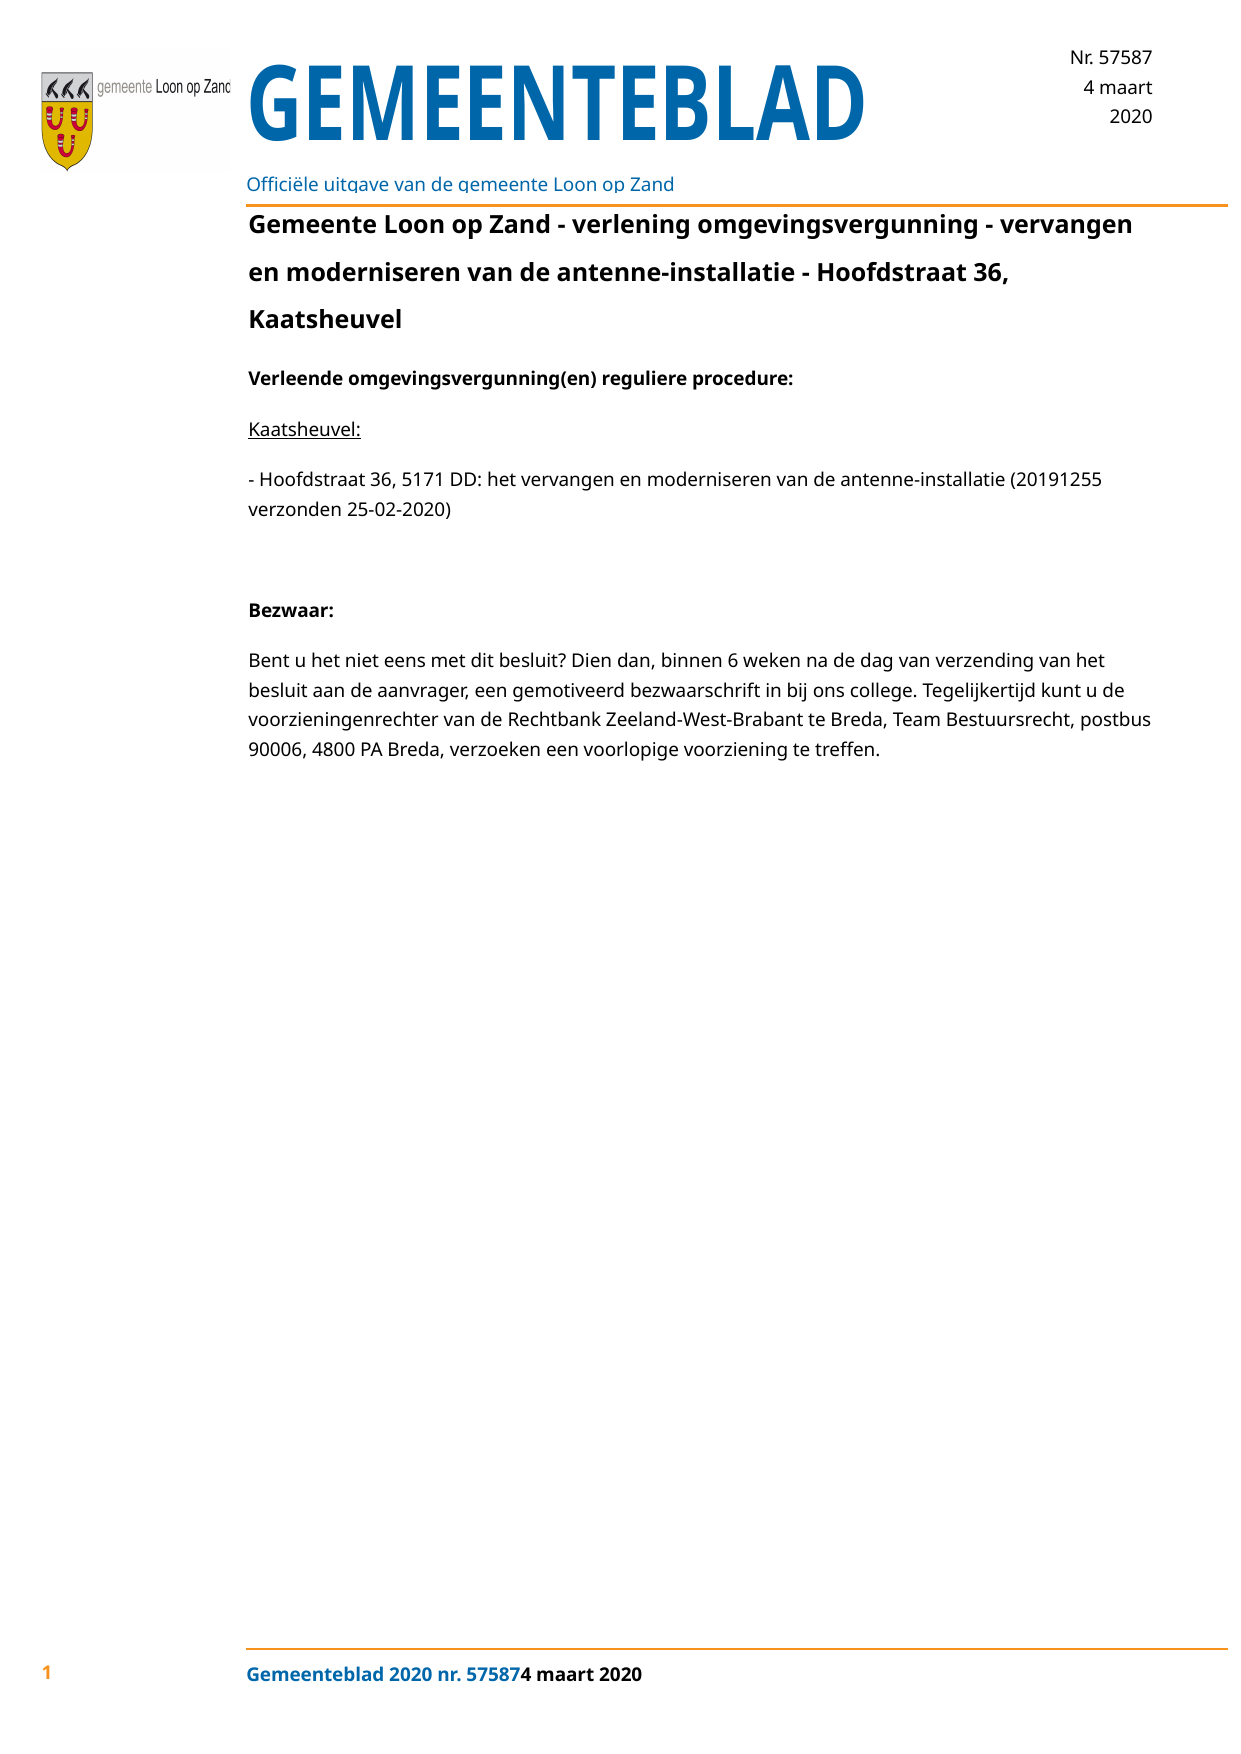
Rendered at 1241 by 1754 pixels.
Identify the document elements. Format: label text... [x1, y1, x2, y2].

text Gemeente Loon op Zand - verlening omgevingsvergunning - vervangen en moderniseren van de antenne-installatie - Hoofdstraat 36, Kaatsheuvel [248, 207, 1152, 336]
text - Hoofdstraat 36, 5171 DD: het vervangen en moderniseren van de antenne-installatie (20191255 verzonden 25-02-2020) [248, 466, 1152, 522]
text Kaatsheuvel: [248, 416, 1152, 442]
text Verleende omgevingsvergunning(en) reguliere procedure: [248, 366, 1152, 391]
text Bezwaar: [248, 597, 1152, 622]
text Bent u het niet eens met dit besluit? Dien dan, binnen 6 weken na de dag van verzending van het besluit aan de aanvrager, een gemotiveerd bezwaarschrift in bij ons college. Tegelijkertijd kunt u de voorzieningenrechter van de Rechtbank Zeeland-West-Brabant te Breda, Team Bestuursrecht, postbus 90006, 4800 PA Breda, verzoeken een voorlopige voorziening te treffen. [248, 647, 1152, 762]
picture [41, 47, 231, 172]
